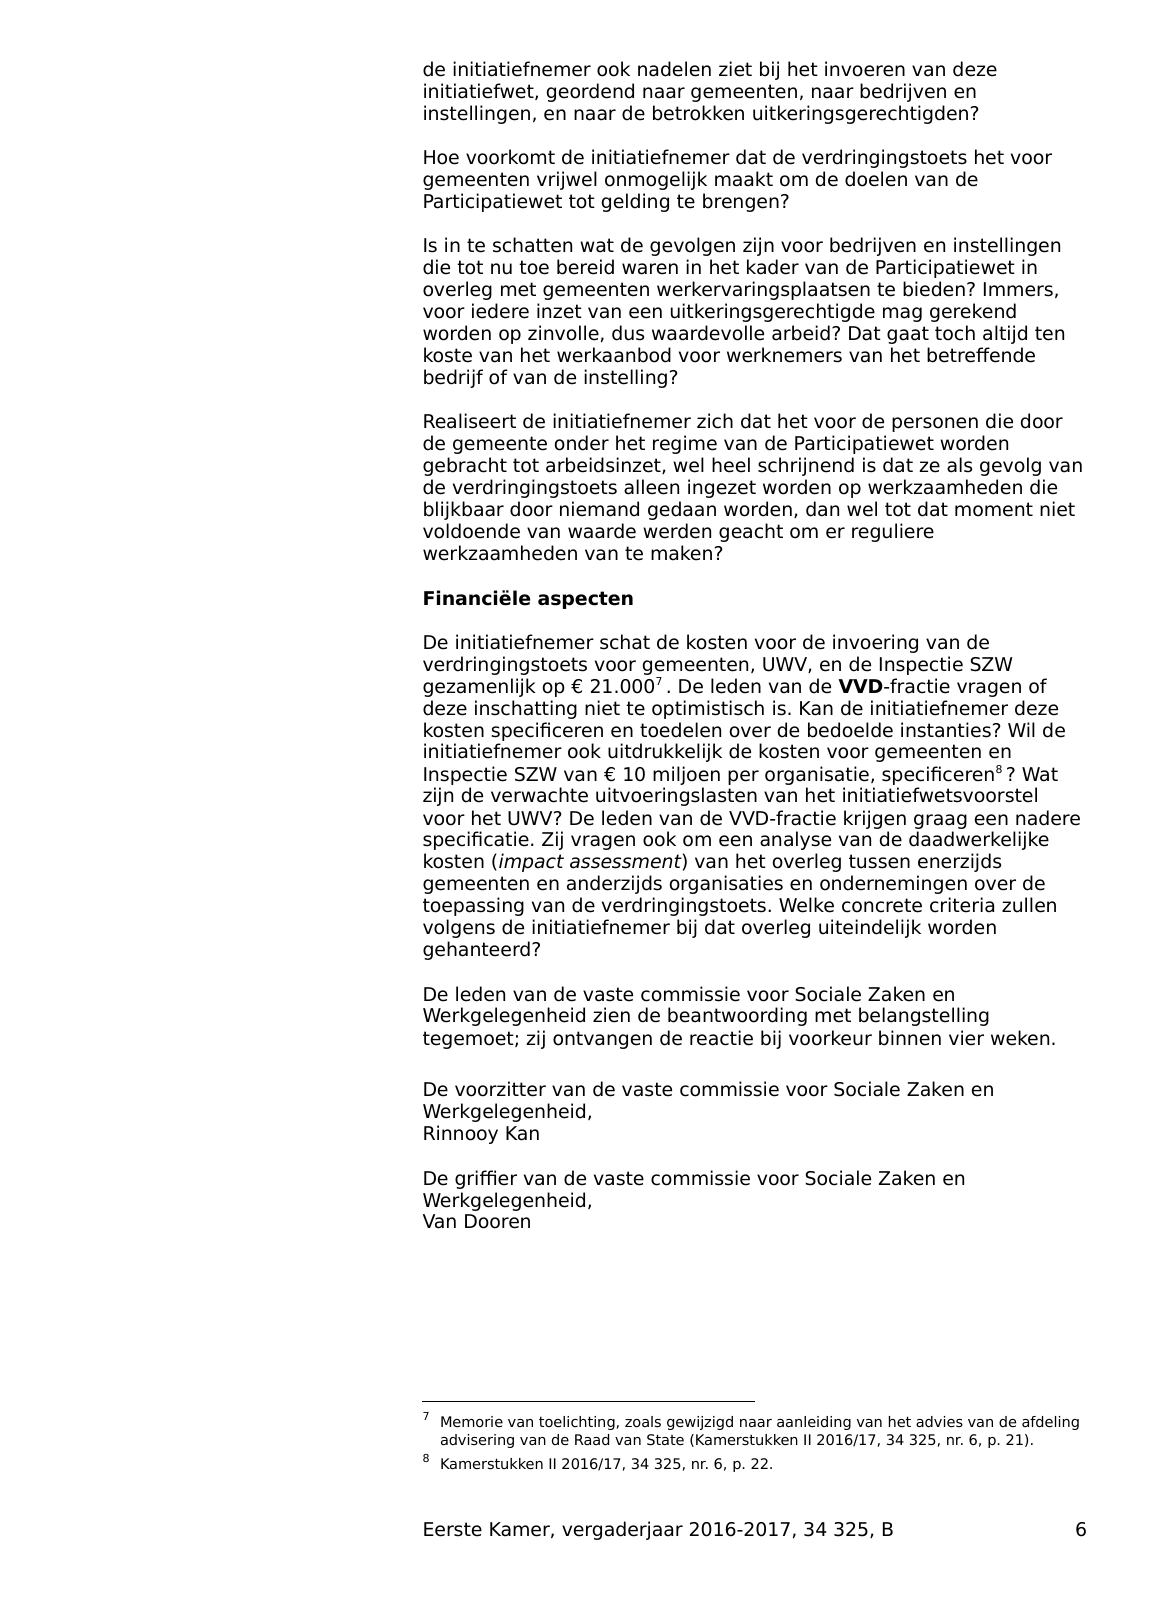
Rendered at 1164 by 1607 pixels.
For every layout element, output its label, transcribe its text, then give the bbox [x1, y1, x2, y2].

text Kamerstukken II 2016/17, 34 325, nr. 6, p. 22. [422, 1452, 1087, 1474]
text Memorie van toelichting, zoals gewijzigd naar aanleiding van het advies van de afdeling advisering van de Raad van State (Kamerstukken II 2016/17, 34 325, nr. 6, p. 21). [422, 1410, 1087, 1449]
text Realiseert de initiatiefnemer zich dat het voor de personen die door de gemeente onder het regime van de Participatiewet worden gebracht tot arbeidsinzet, wel heel schrijnend is dat ze als gevolg van de verdringingstoets alleen ingezet worden op werkzaamheden die blijkbaar door niemand gedaan worden, dan wel tot dat moment niet voldoende van waarde werden geacht om er reguliere werkzaamheden van te maken? [422, 411, 1087, 565]
text De initiatiefnemer schat de kosten voor de invoering van de verdringingstoets voor gemeenten, UWV, en de Inspectie SZW gezamenlijk op € 21.000. De leden van de VVD-fractie vragen of deze inschatting niet te optimistisch is. Kan de initiatiefnemer deze kosten specificeren en toedelen over de bedoelde instanties? Wil de initiatiefnemer ook uitdrukkelijk de kosten voor gemeenten en Inspectie SZW van € 10 miljoen per organisatie, specificeren? Wat zijn de verwachte uitvoeringslasten van het initiatiefwetsvoorstel voor het UWV? De leden van de VVD-fractie krijgen graag een nadere specificatie. Zij vragen ook om een analyse van de daadwerkelijke kosten (impact assessment) van het overleg tussen enerzijds gemeenten en anderzijds organisaties en ondernemingen over de toepassing van de verdringingstoets. Welke concrete criteria zullen volgens de initiatiefnemer bij dat overleg uiteindelijk worden gehanteerd? [422, 632, 1087, 961]
text Hoe voorkomt de initiatiefnemer dat de verdringingstoets het voor gemeenten vrijwel onmogelijk maakt om de doelen van de Participatiewet tot gelding te brengen? [422, 147, 1087, 213]
text Is in te schatten wat de gevolgen zijn voor bedrijven en instellingen die tot nu toe bereid waren in het kader van de Participatiewet in overleg met gemeenten werkervaringsplaatsen te bieden? Immers, voor iedere inzet van een uitkeringsgerechtigde mag gerekend worden op zinvolle, dus waardevolle arbeid? Dat gaat toch altijd ten koste van het werkaanbod voor werknemers van het betreffende bedrijf of van de instelling? [422, 235, 1087, 389]
text de initiatiefnemer ook nadelen ziet bij het invoeren van deze initiatiefwet, geordend naar gemeenten, naar bedrijven en instellingen, en naar de betrokken uitkeringsgerechtigden? [422, 59, 1087, 125]
text De voorzitter van de vaste commissie voor Sociale Zaken en Werkgelegenheid, Rinnooy Kan [422, 1079, 1087, 1145]
text De griffier van de vaste commissie voor Sociale Zaken en Werkgelegenheid, Van Dooren [422, 1167, 1087, 1233]
subtitle Financiële aspecten [422, 587, 1087, 609]
text De leden van de vaste commissie voor Sociale Zaken en Werkgelegenheid zien de beantwoording met belangstelling tegemoet; zij ontvangen de reactie bij voorkeur binnen vier weken. [422, 983, 1087, 1049]
